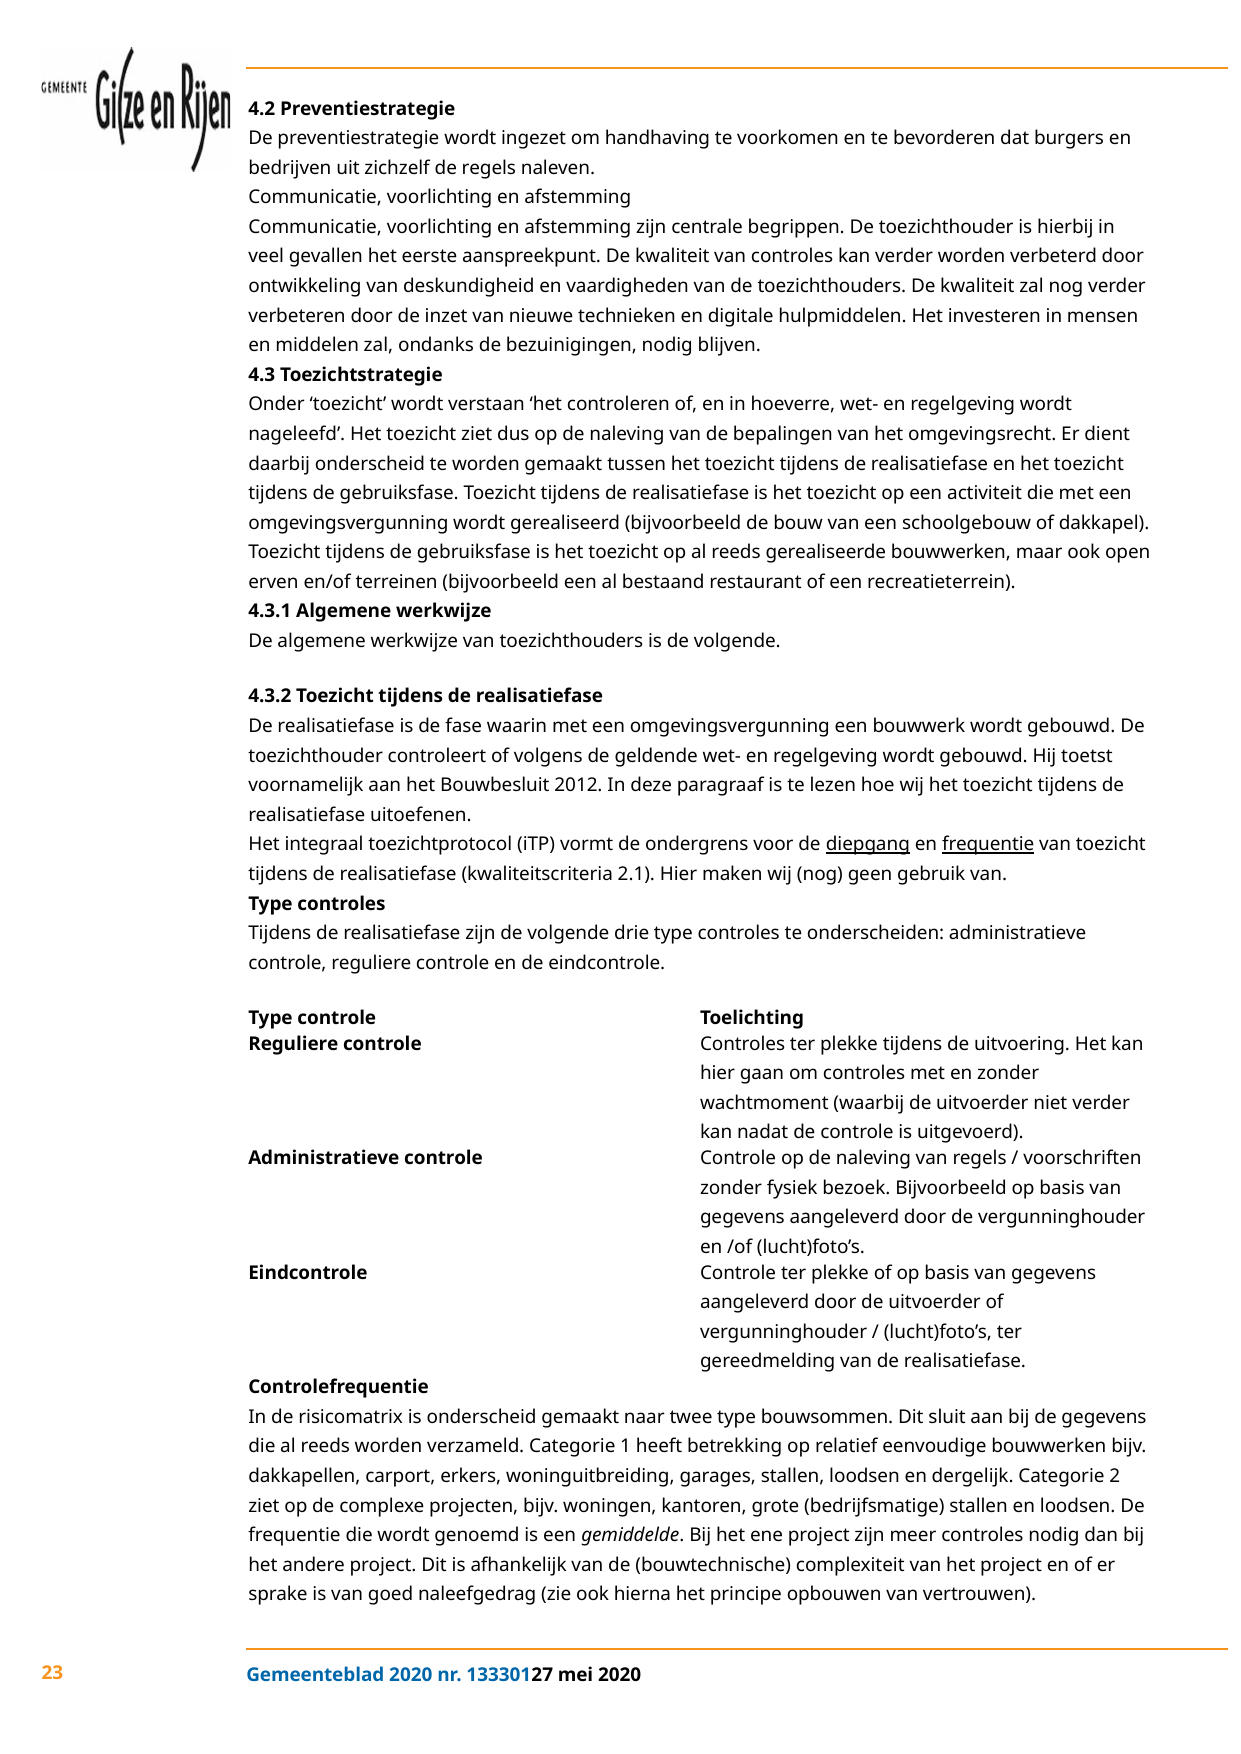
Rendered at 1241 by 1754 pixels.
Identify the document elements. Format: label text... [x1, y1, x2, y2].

text Controlefrequentie [248, 1373, 1152, 1399]
table_cell Controles ter plekke tijdens de uitvoering. Het kan hier gaan om controles met en zonder wachtmoment (waarbij de uitvoerder niet verder kan nadat de controle is uitgevoerd). [700, 1030, 1152, 1144]
text De preventiestrategie wordt ingezet om handhaving te voorkomen en te bevorderen dat burgers en bedrijven uit zichzelf de regels naleven. [248, 124, 1152, 180]
text De algemene werkwijze van toezichthouders is de volgende. [248, 627, 1152, 653]
picture [41, 47, 231, 172]
text Tijdens de realisatiefase zijn de volgende drie type controles te onderscheiden: administratieve controle, reguliere controle en de eindcontrole. [248, 919, 1152, 974]
table_header Type controle [248, 1004, 700, 1030]
text In de risicomatrix is onderscheid gemaakt naar twee type bouwsommen. Dit sluit aan bij de gegevens die al reeds worden verzameld. Categorie 1 heeft betrekking op relatief eenvoudige bouwwerken bijv. dakkapellen, carport, erkers, woninguitbreiding, garages, stallen, loodsen en dergelijk. Categorie 2 ziet op de complexe projecten, bijv. woningen, kantoren, grote (bedrijfsmatige) stallen en loodsen. De frequentie die wordt genoemd is een gemiddelde. Bij het ene project zijn meer controles nodig dan bij het andere project. Dit is afhankelijk van de (bouwtechnische) complexiteit van het project en of er sprake is van goed naleefgedrag (zie ook hierna het principe opbouwen van vertrouwen). [248, 1403, 1152, 1606]
table_header Toelichting [700, 1004, 1152, 1030]
text Onder ‘toezicht’ wordt verstaan ‘het controleren of, en in hoeverre, wet- en regelgeving wordt nageleefd’. Het toezicht ziet dus op de naleving van de bepalingen van het omgevingsrecht. Er dient daarbij onderscheid te worden gemaakt tussen het toezicht tijdens de realisatiefase en het toezicht tijdens de gebruiksfase. Toezicht tijdens de realisatiefase is het toezicht op een activiteit die met een omgevingsvergunning wordt gerealiseerd (bijvoorbeeld de bouw van een schoolgebouw of dakkapel). Toezicht tijdens de gebruiksfase is het toezicht op al reeds gerealiseerde bouwwerken, maar ook open erven en/of terreinen (bijvoorbeeld een al bestaand restaurant of een recreatieterrein). [248, 391, 1152, 594]
table_cell Administratieve controle [248, 1145, 700, 1259]
text 4.3 Toezichtstrategie [248, 361, 1152, 387]
text 4.2 Preventiestrategie [248, 95, 1152, 121]
text Communicatie, voorlichting en afstemming zijn centrale begrippen. De toezichthouder is hierbij in veel gevallen het eerste aanspreekpunt. De kwaliteit van controles kan verder worden verbeterd door ontwikkeling van deskundigheid en vaardigheden van de toezichthouders. De kwaliteit zal nog verder verbeteren door de inzet van nieuwe technieken en digitale hulpmiddelen. Het investeren in mensen en middelen zal, ondanks de bezuinigingen, nodig blijven. [248, 213, 1152, 357]
table_cell Controle ter plekke of op basis van gegevens aangeleverd door de uitvoerder of vergunninghouder / (lucht)foto’s, ter gereedmelding van de realisatiefase. [700, 1259, 1152, 1373]
text Het integraal toezichtprotocol (iTP) vormt de ondergrens voor de diepgang en frequentie van toezicht tijdens de realisatiefase (kwaliteitscriteria 2.1). Hier maken wij (nog) geen gebruik van. [248, 831, 1152, 886]
text De realisatiefase is de fase waarin met een omgevingsvergunning een bouwwerk wordt gebouwd. De toezichthouder controleert of volgens de geldende wet- en regelgeving wordt gebouwd. Hij toetst voornamelijk aan het Bouwbesluit 2012. In deze paragraaf is te lezen hoe wij het toezicht tijdens de realisatiefase uitoefenen. [248, 712, 1152, 827]
text 4.3.1 Algemene werkwijze [248, 598, 1152, 623]
text Communicatie, voorlichting en afstemming [248, 183, 1152, 209]
text 4.3.2 Toezicht tijdens de realisatiefase [248, 683, 1152, 708]
table_cell Controle op de naleving van regels / voorschriften zonder fysiek bezoek. Bijvoorbeeld op basis van gegevens aangeleverd door de vergunninghouder en /of (lucht)foto’s. [700, 1145, 1152, 1259]
table_cell Reguliere controle [248, 1030, 700, 1144]
text Type controles [248, 890, 1152, 915]
table_cell Eindcontrole [248, 1259, 700, 1373]
